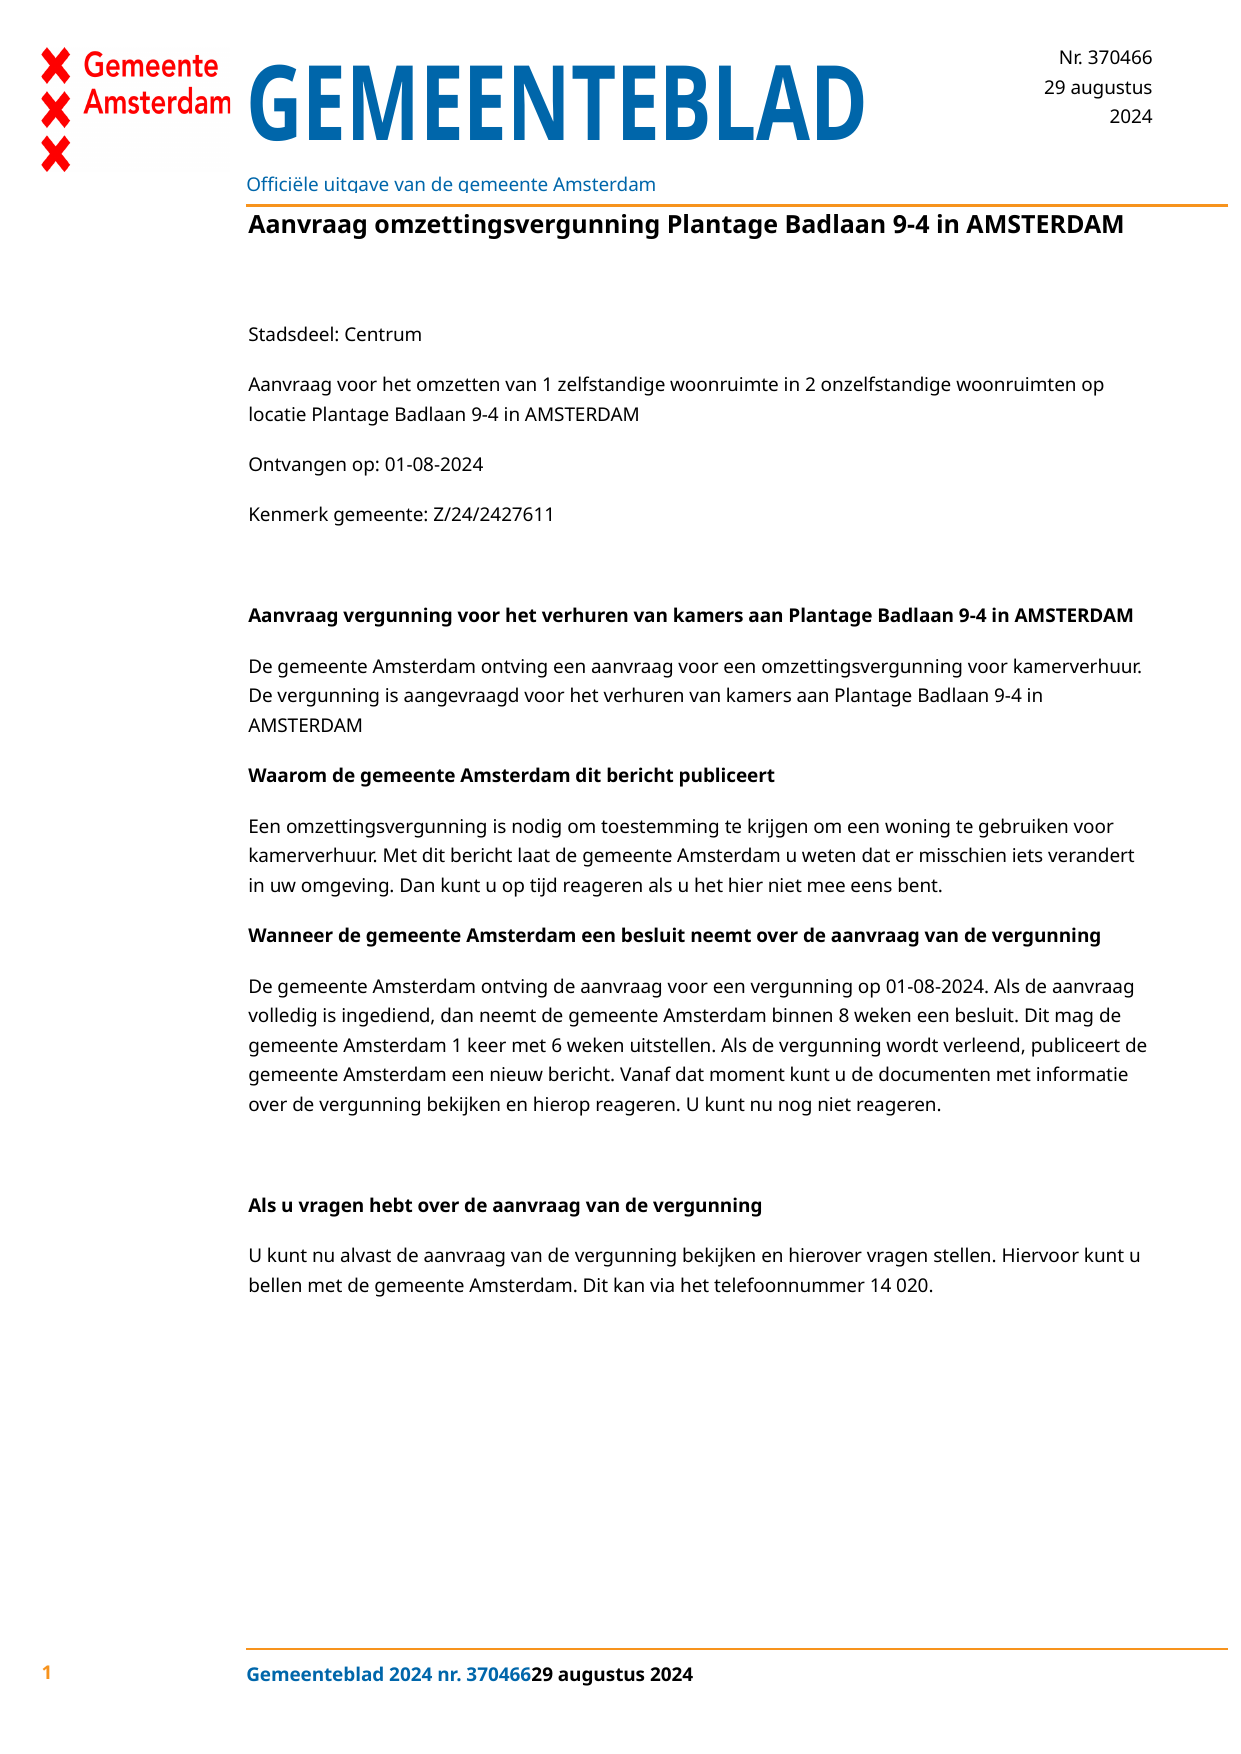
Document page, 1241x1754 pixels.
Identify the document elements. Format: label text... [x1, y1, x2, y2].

text Ontvangen op: 01-08-2024 [248, 451, 1152, 477]
text De gemeente Amsterdam ontving een aanvraag voor een omzettingsvergunning voor kamerverhuur. De vergunning is aangevraagd voor het verhuren van kamers aan Plantage Badlaan 9-4 in AMSTERDAM [248, 653, 1152, 738]
text Wanneer de gemeente Amsterdam een besluit neemt over de aanvraag van de vergunning [248, 922, 1152, 948]
text Stadsdeel: Centrum [248, 321, 1152, 346]
text Een omzettingsvergunning is nodig om toestemming te krijgen om een woning te gebruiken voor kamerverhuur. Met dit bericht laat de gemeente Amsterdam u weten dat er misschien iets verandert in uw omgeving. Dan kunt u op tijd reageren als u het hier niet mee eens bent. [248, 813, 1152, 898]
text Aanvraag omzettingsvergunning Plantage Badlaan 9-4 in AMSTERDAM [248, 207, 1152, 241]
picture [41, 47, 231, 172]
text U kunt nu alvast de aanvraag van de vergunning bekijken en hierover vragen stellen. Hiervoor kunt u bellen met de gemeente Amsterdam. Dit kan via het telefoonnummer 14 020. [248, 1242, 1152, 1298]
text Als u vragen hebt over de aanvraag van de vergunning [248, 1192, 1152, 1218]
text Waarom de gemeente Amsterdam dit bericht publiceert [248, 762, 1152, 788]
text Aanvraag vergunning voor het verhuren van kamers aan Plantage Badlaan 9-4 in AMSTERDAM [248, 602, 1152, 628]
text De gemeente Amsterdam ontving de aanvraag voor een vergunning op 01-08-2024. Als de aanvraag volledig is ingediend, dan neemt de gemeente Amsterdam binnen 8 weken een besluit. Dit mag de gemeente Amsterdam 1 keer met 6 weken uitstellen. Als de vergunning wordt verleend, publiceert de gemeente Amsterdam een nieuw bericht. Vanaf dat moment kunt u de documenten met informatie over de vergunning bekijken en hierop reageren. U kunt nu nog niet reageren. [248, 973, 1152, 1117]
text Aanvraag voor het omzetten van 1 zelfstandige woonruimte in 2 onzelfstandige woonruimten op locatie Plantage Badlaan 9-4 in AMSTERDAM [248, 371, 1152, 426]
text Kenmerk gemeente: Z/24/2427611 [248, 502, 1152, 527]
